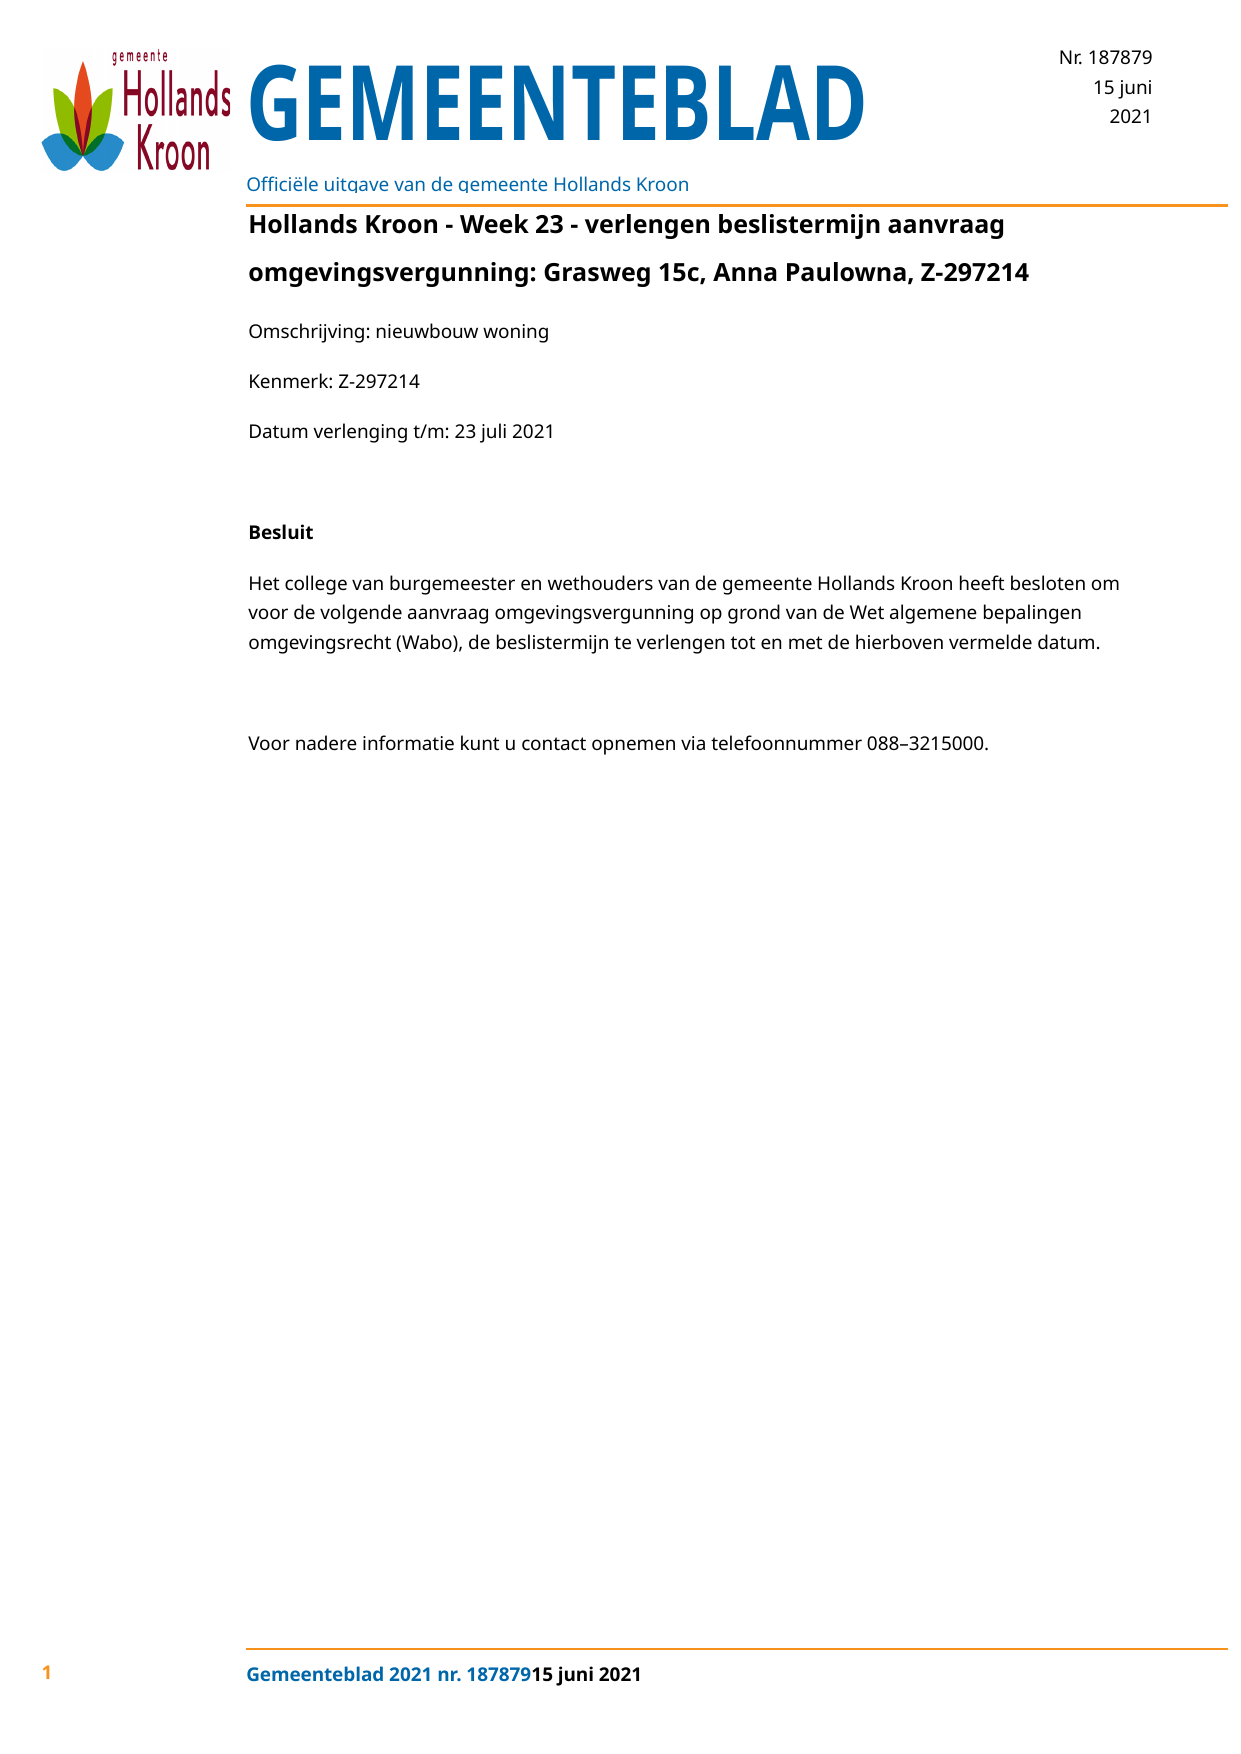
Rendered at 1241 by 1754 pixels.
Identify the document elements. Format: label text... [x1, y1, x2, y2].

text Omschrijving: nieuwbouw woning [248, 318, 1152, 344]
text Voor nadere informatie kunt u contact opnemen via telefoonnummer 088–3215000. [248, 730, 1152, 756]
text Hollands Kroon - Week 23 - verlengen beslistermijn aanvraag omgevingsvergunning: Grasweg 15c, Anna Paulowna, Z-297214 [248, 207, 1152, 288]
text Datum verlenging t/m: 23 juli 2021 [248, 419, 1152, 444]
picture [41, 47, 231, 172]
text Besluit [248, 519, 1152, 545]
text Het college van burgemeester en wethouders van de gemeente Hollands Kroon heeft besloten om voor de volgende aanvraag omgevingsvergunning op grond van de Wet algemene bepalingen omgevingsrecht (Wabo), de beslistermijn te verlengen tot en met de hierboven vermelde datum. [248, 570, 1152, 655]
text Kenmerk: Z-297214 [248, 368, 1152, 394]
